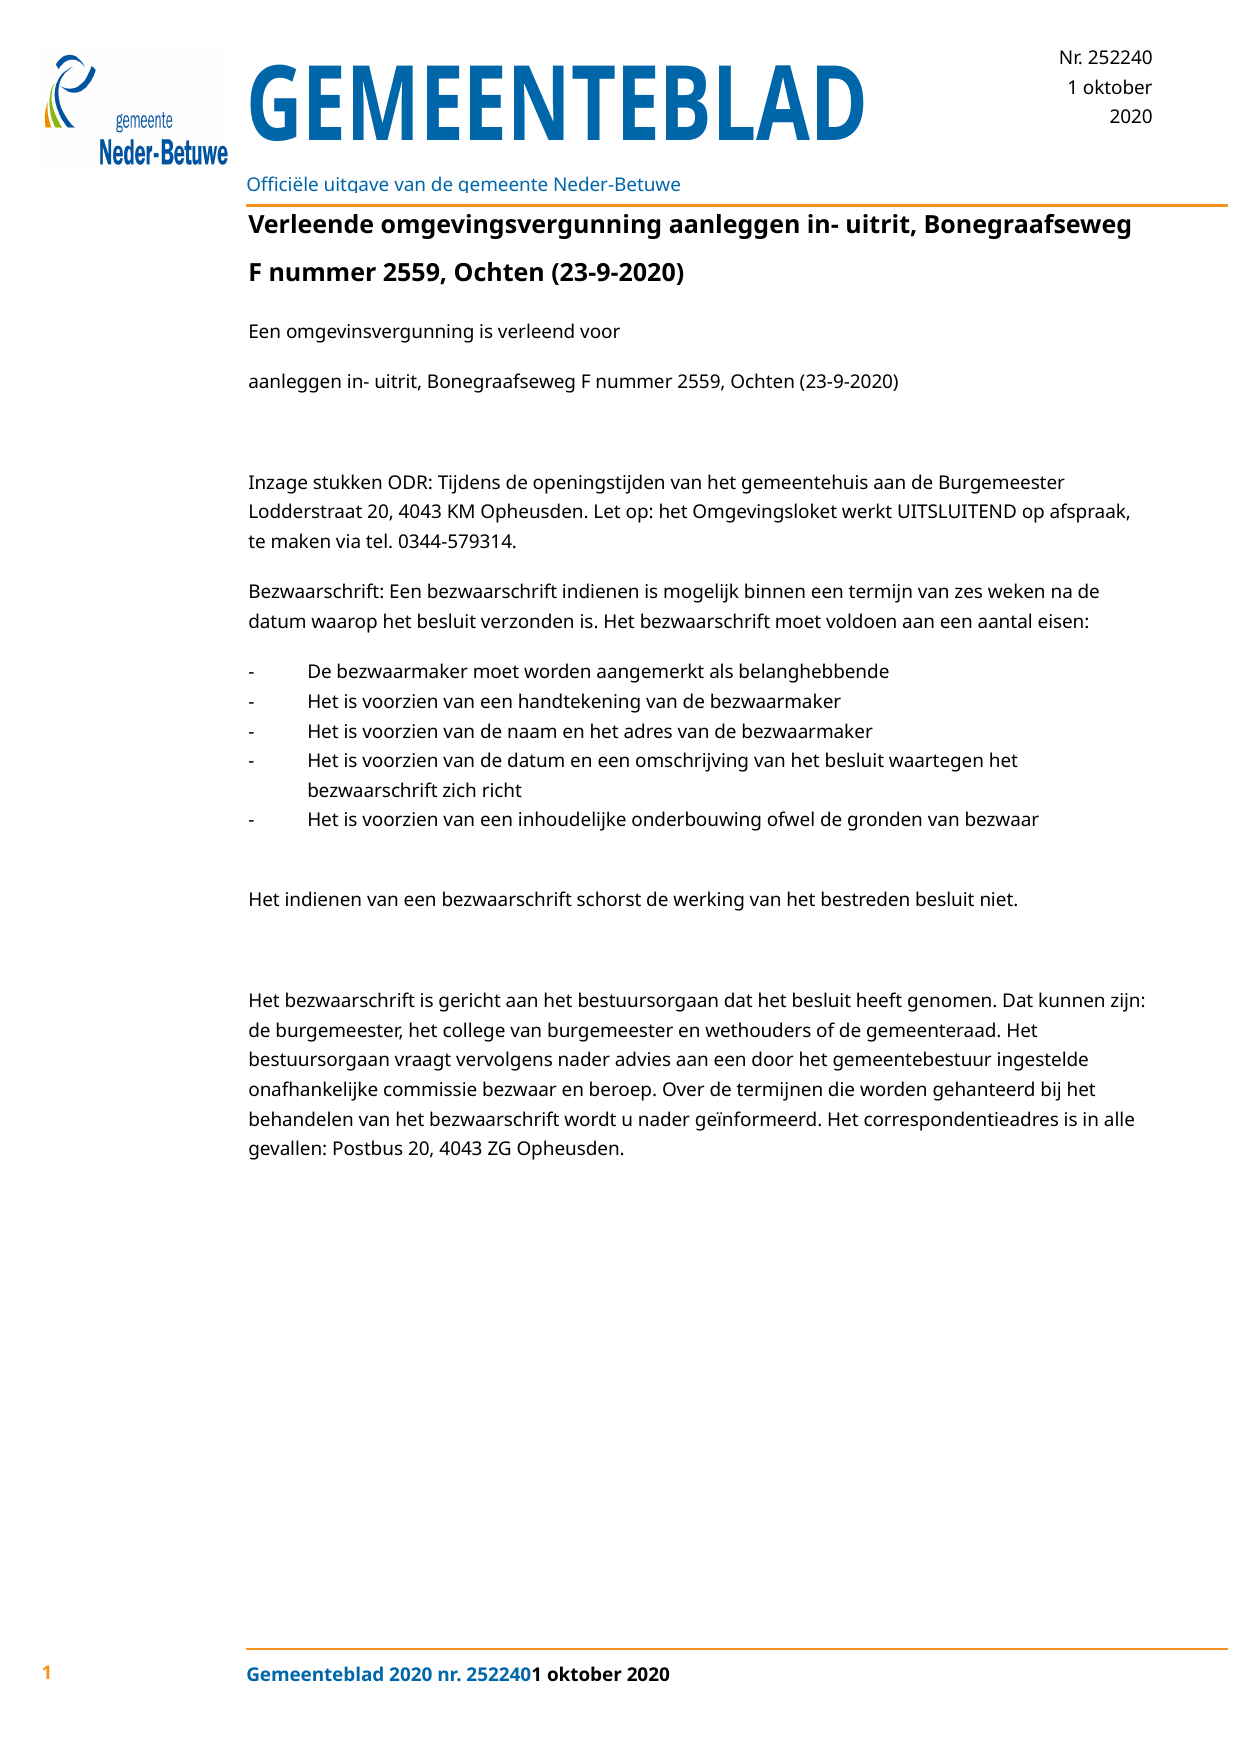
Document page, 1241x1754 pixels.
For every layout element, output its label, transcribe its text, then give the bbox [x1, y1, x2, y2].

list Het is voorzien van een inhoudelijke onderbouwing ofwel de gronden van bezwaar [248, 807, 1152, 832]
list De bezwaarmaker moet worden aangemerkt als belanghebbende [248, 659, 1152, 684]
text Het indienen van een bezwaarschrift schorst de werking van het bestreden besluit niet. [248, 887, 1152, 912]
list Het is voorzien van de datum en een omschrijving van het besluit waartegen het bezwaarschrift zich richt [248, 747, 1152, 803]
text Een omgevinsvergunning is verleend voor [248, 318, 1152, 344]
text aanleggen in- uitrit, Bonegraafseweg F nummer 2559, Ochten (23-9-2020) [248, 368, 1152, 394]
list Het is voorzien van een handtekening van de bezwaarmaker [248, 688, 1152, 714]
text Inzage stukken ODR: Tijdens de openingstijden van het gemeentehuis aan de Burgemeester Lodderstraat 20, 4043 KM Opheusden. Let op: het Omgevingsloket werkt UITSLUITEND op afspraak, te maken via tel. 0344-579314. [248, 469, 1152, 554]
text Verleende omgevingsvergunning aanleggen in- uitrit, Bonegraafseweg F nummer 2559, Ochten (23-9-2020) [248, 207, 1152, 288]
text Bezwaarschrift: Een bezwaarschrift indienen is mogelijk binnen een termijn van zes weken na de datum waarop het besluit verzonden is. Het bezwaarschrift moet voldoen aan een aantal eisen: [248, 579, 1152, 634]
text Het bezwaarschrift is gericht aan het bestuursorgaan dat het besluit heeft genomen. Dat kunnen zijn: de burgemeester, het college van burgemeester en wethouders of de gemeenteraad. Het bestuursorgaan vraagt vervolgens nader advies aan een door het gemeentebestuur ingestelde onafhankelijke commissie bezwaar en beroep. Over de termijnen die worden gehanteerd bij het behandelen van het bezwaarschrift wordt u nader geïnformeerd. Het correspondentieadres is in alle gevallen: Postbus 20, 4043 ZG Opheusden. [248, 987, 1152, 1161]
list Het is voorzien van de naam en het adres van de bezwaarmaker [248, 718, 1152, 744]
picture [41, 47, 231, 172]
